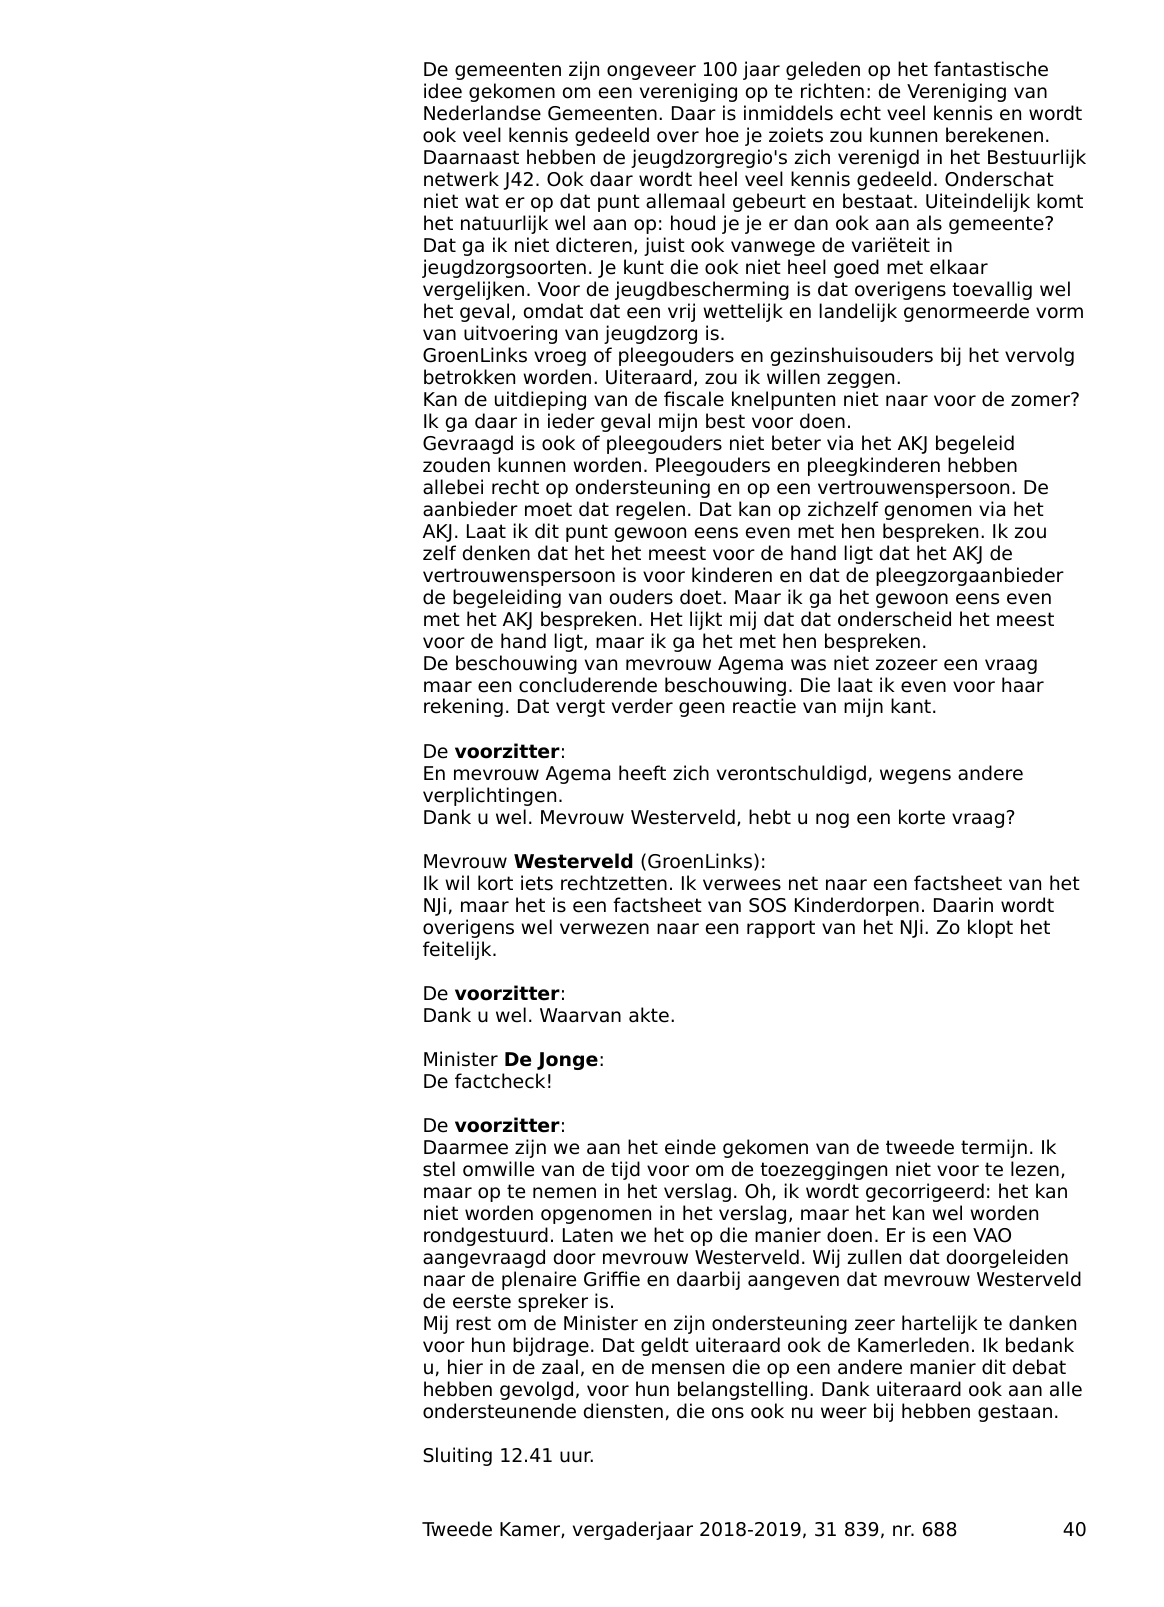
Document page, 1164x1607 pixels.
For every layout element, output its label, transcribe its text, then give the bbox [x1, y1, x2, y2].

text En mevrouw Agema heeft zich verontschuldigd, wegens andere verplichtingen. [422, 763, 1087, 807]
text Ik wil kort iets rechtzetten. Ik verwees net naar een factsheet van het NJi, maar het is een factsheet van SOS Kinderdorpen. Daarin wordt overigens wel verwezen naar een rapport van het NJi. Zo klopt het feitelijk. [422, 873, 1087, 961]
text Minister De Jonge: [422, 1049, 1087, 1071]
text Daarmee zijn we aan het einde gekomen van de tweede termijn. Ik stel omwille van de tijd voor om de toezeggingen niet voor te lezen, maar op te nemen in het verslag. Oh, ik wordt gecorrigeerd: het kan niet worden opgenomen in het verslag, maar het kan wel worden rondgestuurd. Laten we het op die manier doen. Er is een VAO aangevraagd door mevrouw Westerveld. Wij zullen dat doorgeleiden naar de plenaire Griffie en daarbij aangeven dat mevrouw Westerveld de eerste spreker is. [422, 1137, 1087, 1313]
text De beschouwing van mevrouw Agema was niet zozeer een vraag maar een concluderende beschouwing. Die laat ik even voor haar rekening. Dat vergt verder geen reactie van mijn kant. [422, 652, 1087, 718]
text Kan de uitdieping van de fiscale knelpunten niet naar voor de zomer? Ik ga daar in ieder geval mijn best voor doen. [422, 389, 1087, 433]
text Gevraagd is ook of pleegouders niet beter via het AKJ begeleid zouden kunnen worden. Pleegouders en pleegkinderen hebben allebei recht op ondersteuning en op een vertrouwenspersoon. De aanbieder moet dat regelen. Dat kan op zichzelf genomen via het AKJ. Laat ik dit punt gewoon eens even met hen bespreken. Ik zou zelf denken dat het het meest voor de hand ligt dat het AKJ de vertrouwenspersoon is voor kinderen en dat de pleegzorgaanbieder de begeleiding van ouders doet. Maar ik ga het gewoon eens even met het AKJ bespreken. Het lijkt mij dat dat onderscheid het meest voor de hand ligt, maar ik ga het met hen bespreken. [422, 433, 1087, 652]
text De voorzitter: [422, 983, 1087, 1005]
text GroenLinks vroeg of pleegouders en gezinshuisouders bij het vervolg betrokken worden. Uiteraard, zou ik willen zeggen. [422, 345, 1087, 389]
text De gemeenten zijn ongeveer 100 jaar geleden op het fantastische idee gekomen om een vereniging op te richten: de Vereniging van Nederlandse Gemeenten. Daar is inmiddels echt veel kennis en wordt ook veel kennis gedeeld over hoe je zoiets zou kunnen berekenen. Daarnaast hebben de jeugdzorgregio's zich verenigd in het Bestuurlijk netwerk J42. Ook daar wordt heel veel kennis gedeeld. Onderschat niet wat er op dat punt allemaal gebeurt en bestaat. Uiteindelijk komt het natuurlijk wel aan op: houd je je er dan ook aan als gemeente? Dat ga ik niet dicteren, juist ook vanwege de variëteit in jeugdzorgsoorten. Je kunt die ook niet heel goed met elkaar vergelijken. Voor de jeugdbescherming is dat overigens toevallig wel het geval, omdat dat een vrij wettelijk en landelijk genormeerde vorm van uitvoering van jeugdzorg is. [422, 59, 1087, 345]
text De voorzitter: [422, 741, 1087, 763]
text Mij rest om de Minister en zijn ondersteuning zeer hartelijk te danken voor hun bijdrage. Dat geldt uiteraard ook de Kamerleden. Ik bedank u, hier in de zaal, en de mensen die op een andere manier dit debat hebben gevolgd, voor hun belangstelling. Dank uiteraard ook aan alle ondersteunende diensten, die ons ook nu weer bij hebben gestaan. [422, 1313, 1087, 1423]
text De factcheck! [422, 1071, 1087, 1093]
text Dank u wel. Mevrouw Westerveld, hebt u nog een korte vraag? [422, 807, 1087, 828]
text De voorzitter: [422, 1115, 1087, 1137]
text Dank u wel. Waarvan akte. [422, 1005, 1087, 1027]
text Sluiting 12.41 uur. [422, 1445, 1087, 1467]
text Mevrouw Westerveld (GroenLinks): [422, 851, 1087, 873]
